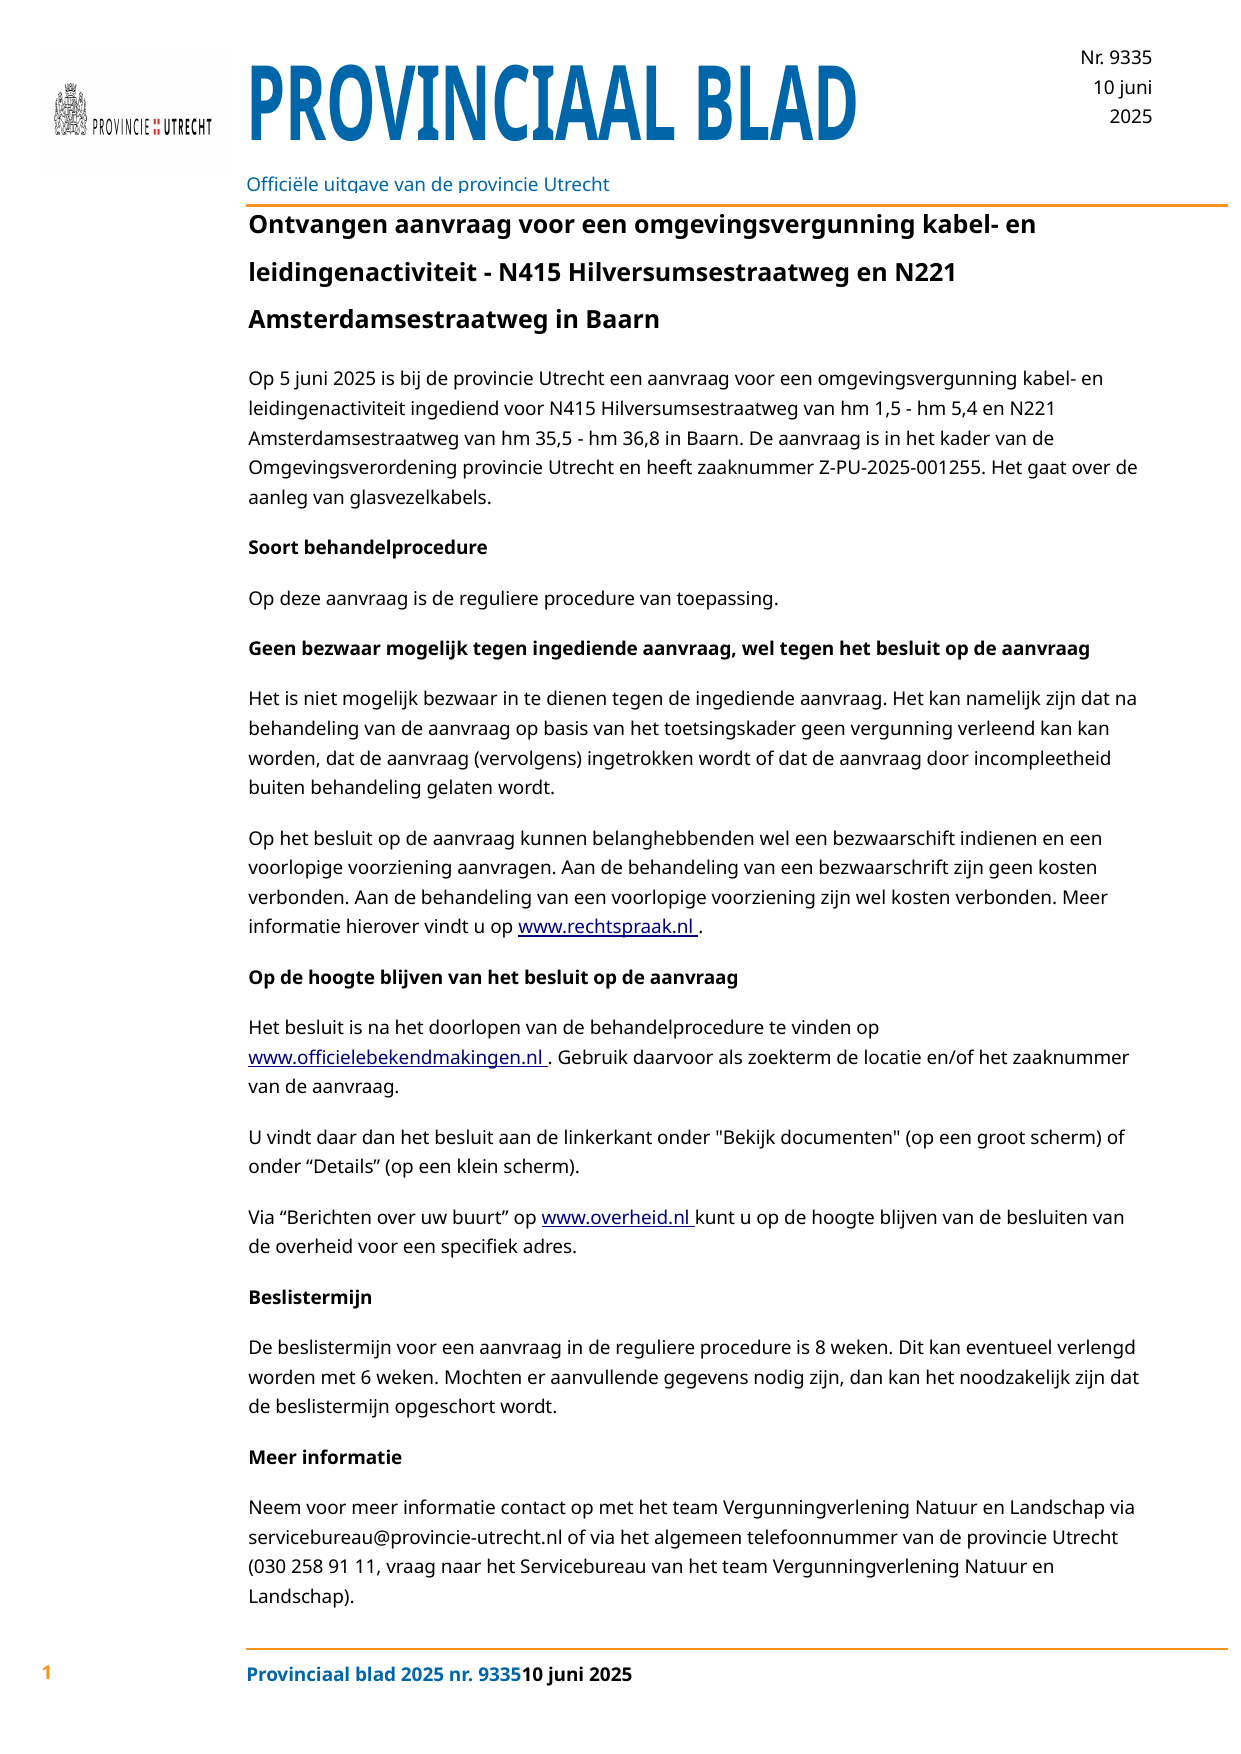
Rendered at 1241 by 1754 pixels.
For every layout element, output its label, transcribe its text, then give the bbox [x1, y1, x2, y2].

text Het besluit is na het doorlopen van de behandelprocedure te vinden op www.officielebekendmakingen.nl . Gebruik daarvoor als zoekterm de locatie en/of het zaaknummer van de aanvraag. [248, 1014, 1152, 1099]
text Op de hoogte blijven van het besluit op de aanvraag [248, 964, 1152, 989]
text Op het besluit op de aanvraag kunnen belanghebbenden wel een bezwaarschift indienen en een voorlopige voorziening aanvragen. Aan de behandeling van een bezwaarschrift zijn geen kosten verbonden. Aan de behandeling van een voorlopige voorziening zijn wel kosten verbonden. Meer informatie hierover vindt u op www.rechtspraak.nl . [248, 825, 1152, 939]
text De beslistermijn voor een aanvraag in de reguliere procedure is 8 weken. Dit kan eventueel verlengd worden met 6 weken. Mochten er aanvullende gegevens nodig zijn, dan kan het noodzakelijk zijn dat de beslistermijn opgeschort wordt. [248, 1334, 1152, 1419]
text Via “Berichten over uw buurt” op www.overheid.nl kunt u op de hoogte blijven van de besluiten van de overheid voor een specifiek adres. [248, 1204, 1152, 1259]
text Op 5 juni 2025 is bij de provincie Utrecht een aanvraag voor een omgevingsvergunning kabel- en leidingenactiviteit ingediend voor N415 Hilversumsestraatweg van hm 1,5 - hm 5,4 en N221 Amsterdamsestraatweg van hm 35,5 - hm 36,8 in Baarn. De aanvraag is in het kader van de Omgevingsverordening provincie Utrecht en heeft zaaknummer Z-PU-2025-001255. Het gaat over de aanleg van glasvezelkabels. [248, 366, 1152, 509]
text Neem voor meer informatie contact op met het team Vergunningverlening Natuur en Landschap via servicebureau@provincie-utrecht.nl of via het algemeen telefoonnummer van de provincie Utrecht (030 258 91 11, vraag naar het Servicebureau van het team Vergunningverlening Natuur en Landschap). [248, 1494, 1152, 1609]
text Beslistermijn [248, 1284, 1152, 1309]
text Meer informatie [248, 1444, 1152, 1469]
text Ontvangen aanvraag voor een omgevingsvergunning kabel- en leidingenactiviteit - N415 Hilversumsestraatweg en N221 Amsterdamsestraatweg in Baarn [248, 207, 1152, 336]
text U vindt daar dan het besluit aan de linkerkant onder "Bekijk documenten" (op een groot scherm) of onder “Details” (op een klein scherm). [248, 1124, 1152, 1179]
text Het is niet mogelijk bezwaar in te dienen tegen de ingediende aanvraag. Het kan namelijk zijn dat na behandeling van de aanvraag op basis van het toetsingskader geen vergunning verleend kan kan worden, dat de aanvraag (vervolgens) ingetrokken wordt of dat de aanvraag door incompleetheid buiten behandeling gelaten wordt. [248, 686, 1152, 800]
text Soort behandelprocedure [248, 534, 1152, 560]
text Geen bezwaar mogelijk tegen ingediende aanvraag, wel tegen het besluit op de aanvraag [248, 635, 1152, 661]
text Op deze aanvraag is de reguliere procedure van toepassing. [248, 585, 1152, 610]
picture [41, 47, 231, 172]
